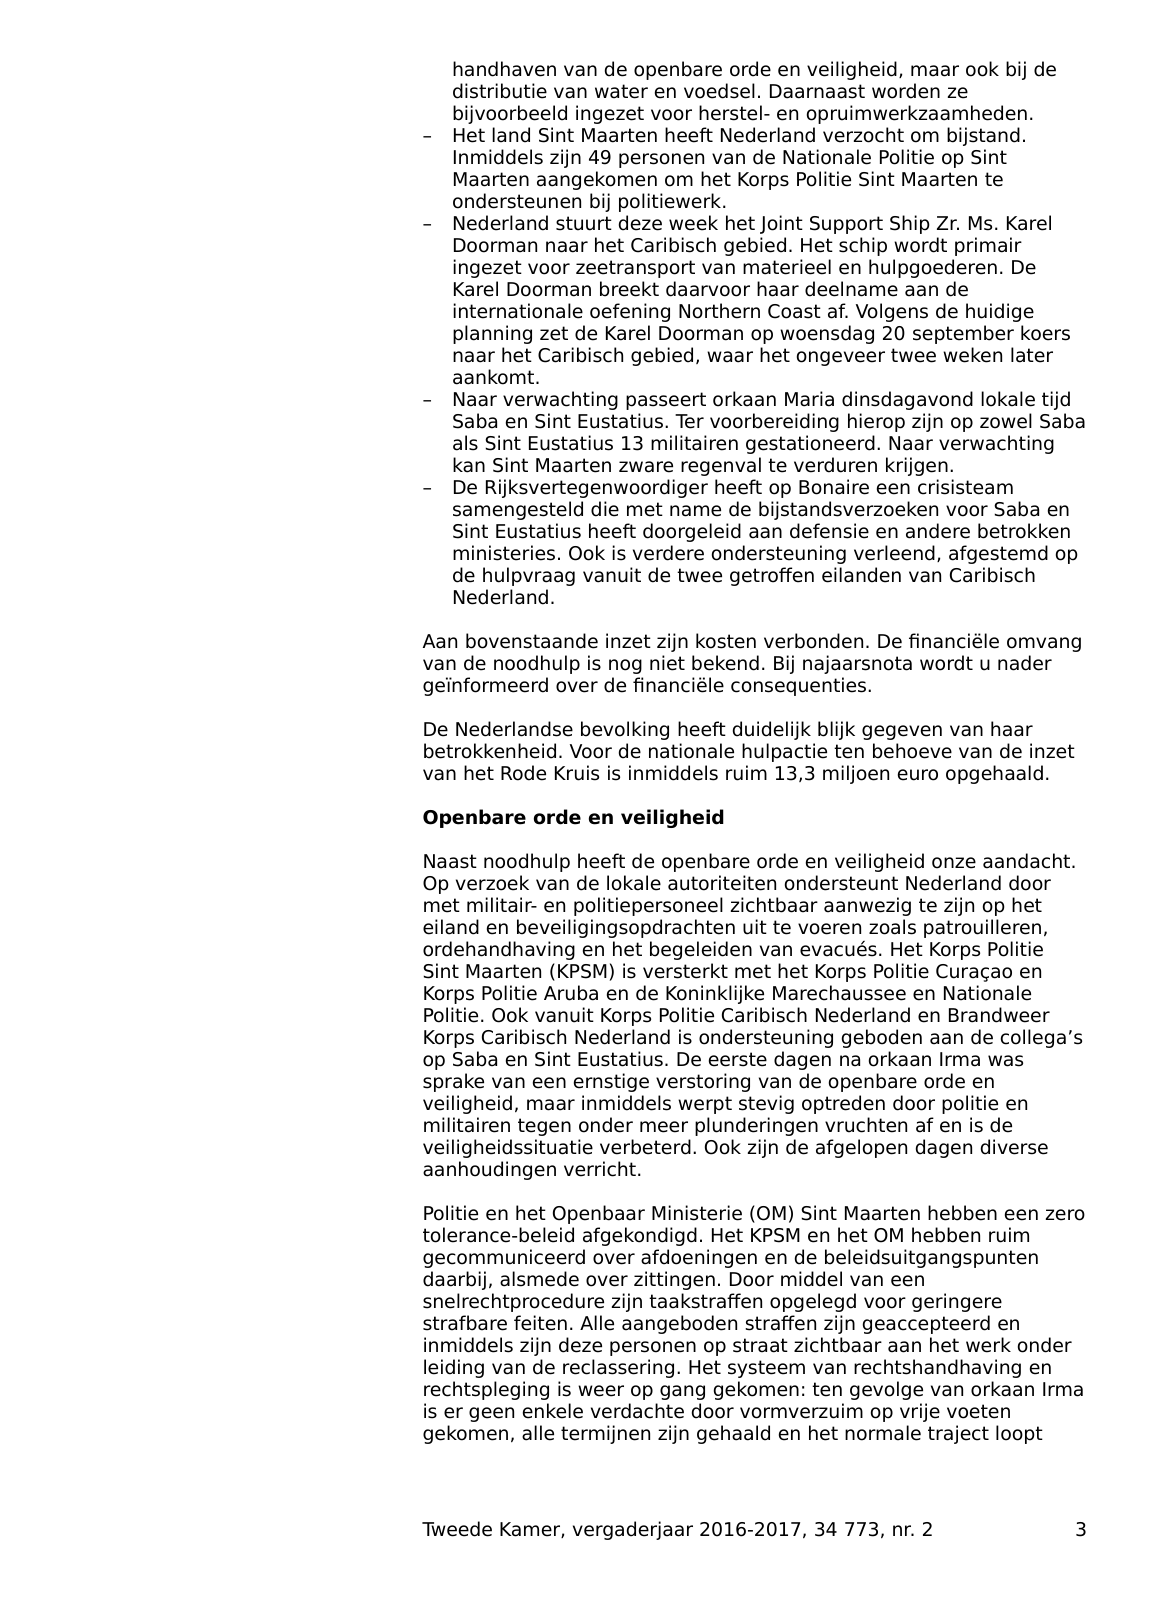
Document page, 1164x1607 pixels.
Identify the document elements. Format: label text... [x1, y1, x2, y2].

text Politie en het Openbaar Ministerie (OM) Sint Maarten hebben een zero tolerance-beleid afgekondigd. Het KPSM en het OM hebben ruim gecommuniceerd over afdoeningen en de beleidsuitgangspunten daarbij, alsmede over zittingen. Door middel van een snelrechtprocedure zijn taakstraffen opgelegd voor geringere strafbare feiten. Alle aangeboden straffen zijn geaccepteerd en inmiddels zijn deze personen op straat zichtbaar aan het werk onder leiding van de reclassering. Het systeem van rechtshandhaving en rechtspleging is weer op gang gekomen: ten gevolge van orkaan Irma is er geen enkele verdachte door vormverzuim op vrije voeten gekomen, alle termijnen zijn gehaald en het normale traject loopt [422, 1203, 1087, 1445]
text – De Rijksvertegenwoordiger heeft op Bonaire een crisisteam samengesteld die met name de bijstandsverzoeken voor Saba en Sint Eustatius heeft doorgeleid aan defensie en andere betrokken ministeries. Ook is verdere ondersteuning verleend, afgestemd op de hulpvraag vanuit de twee getroffen eilanden van Caribisch Nederland. [422, 477, 1087, 608]
text – Naar verwachting passeert orkaan Maria dinsdagavond lokale tijd Saba en Sint Eustatius. Ter voorbereiding hierop zijn op zowel Saba als Sint Eustatius 13 militairen gestationeerd. Naar verwachting kan Sint Maarten zware regenval te verduren krijgen. [422, 389, 1087, 477]
text handhaven van de openbare orde en veiligheid, maar ook bij de distributie van water en voedsel. Daarnaast worden ze bijvoorbeeld ingezet voor herstel- en opruimwerkzaamheden. [422, 59, 1087, 125]
text De Nederlandse bevolking heeft duidelijk blijk gegeven van haar betrokkenheid. Voor de nationale hulpactie ten behoeve van de inzet van het Rode Kruis is inmiddels ruim 13,3 miljoen euro opgehaald. [422, 719, 1087, 785]
text – Nederland stuurt deze week het Joint Support Ship Zr. Ms. Karel Doorman naar het Caribisch gebied. Het schip wordt primair ingezet voor zeetransport van materieel en hulpgoederen. De Karel Doorman breekt daarvoor haar deelname aan de internationale oefening Northern Coast af. Volgens de huidige planning zet de Karel Doorman op woensdag 20 september koers naar het Caribisch gebied, waar het ongeveer twee weken later aankomt. [422, 213, 1087, 389]
text Naast noodhulp heeft de openbare orde en veiligheid onze aandacht. Op verzoek van de lokale autoriteiten ondersteunt Nederland door met militair- en politiepersoneel zichtbaar aanwezig te zijn op het eiland en beveiligingsopdrachten uit te voeren zoals patrouilleren, ordehandhaving en het begeleiden van evacués. Het Korps Politie Sint Maarten (KPSM) is versterkt met het Korps Politie Curaçao en Korps Politie Aruba en de Koninklijke Marechaussee en Nationale Politie. Ook vanuit Korps Politie Caribisch Nederland en Brandweer Korps Caribisch Nederland is ondersteuning geboden aan de collega’s op Saba en Sint Eustatius. De eerste dagen na orkaan Irma was sprake van een ernstige verstoring van de openbare orde en veiligheid, maar inmiddels werpt stevig optreden door politie en militairen tegen onder meer plunderingen vruchten af en is de veiligheidssituatie verbeterd. Ook zijn de afgelopen dagen diverse aanhoudingen verricht. [422, 851, 1087, 1181]
text Aan bovenstaande inzet zijn kosten verbonden. De financiële omvang van de noodhulp is nog niet bekend. Bij najaarsnota wordt u nader geïnformeerd over de financiële consequenties. [422, 631, 1087, 697]
text – Het land Sint Maarten heeft Nederland verzocht om bijstand. Inmiddels zijn 49 personen van de Nationale Politie op Sint Maarten aangekomen om het Korps Politie Sint Maarten te ondersteunen bij politiewerk. [422, 125, 1087, 213]
subtitle Openbare orde en veiligheid [422, 807, 1087, 829]
